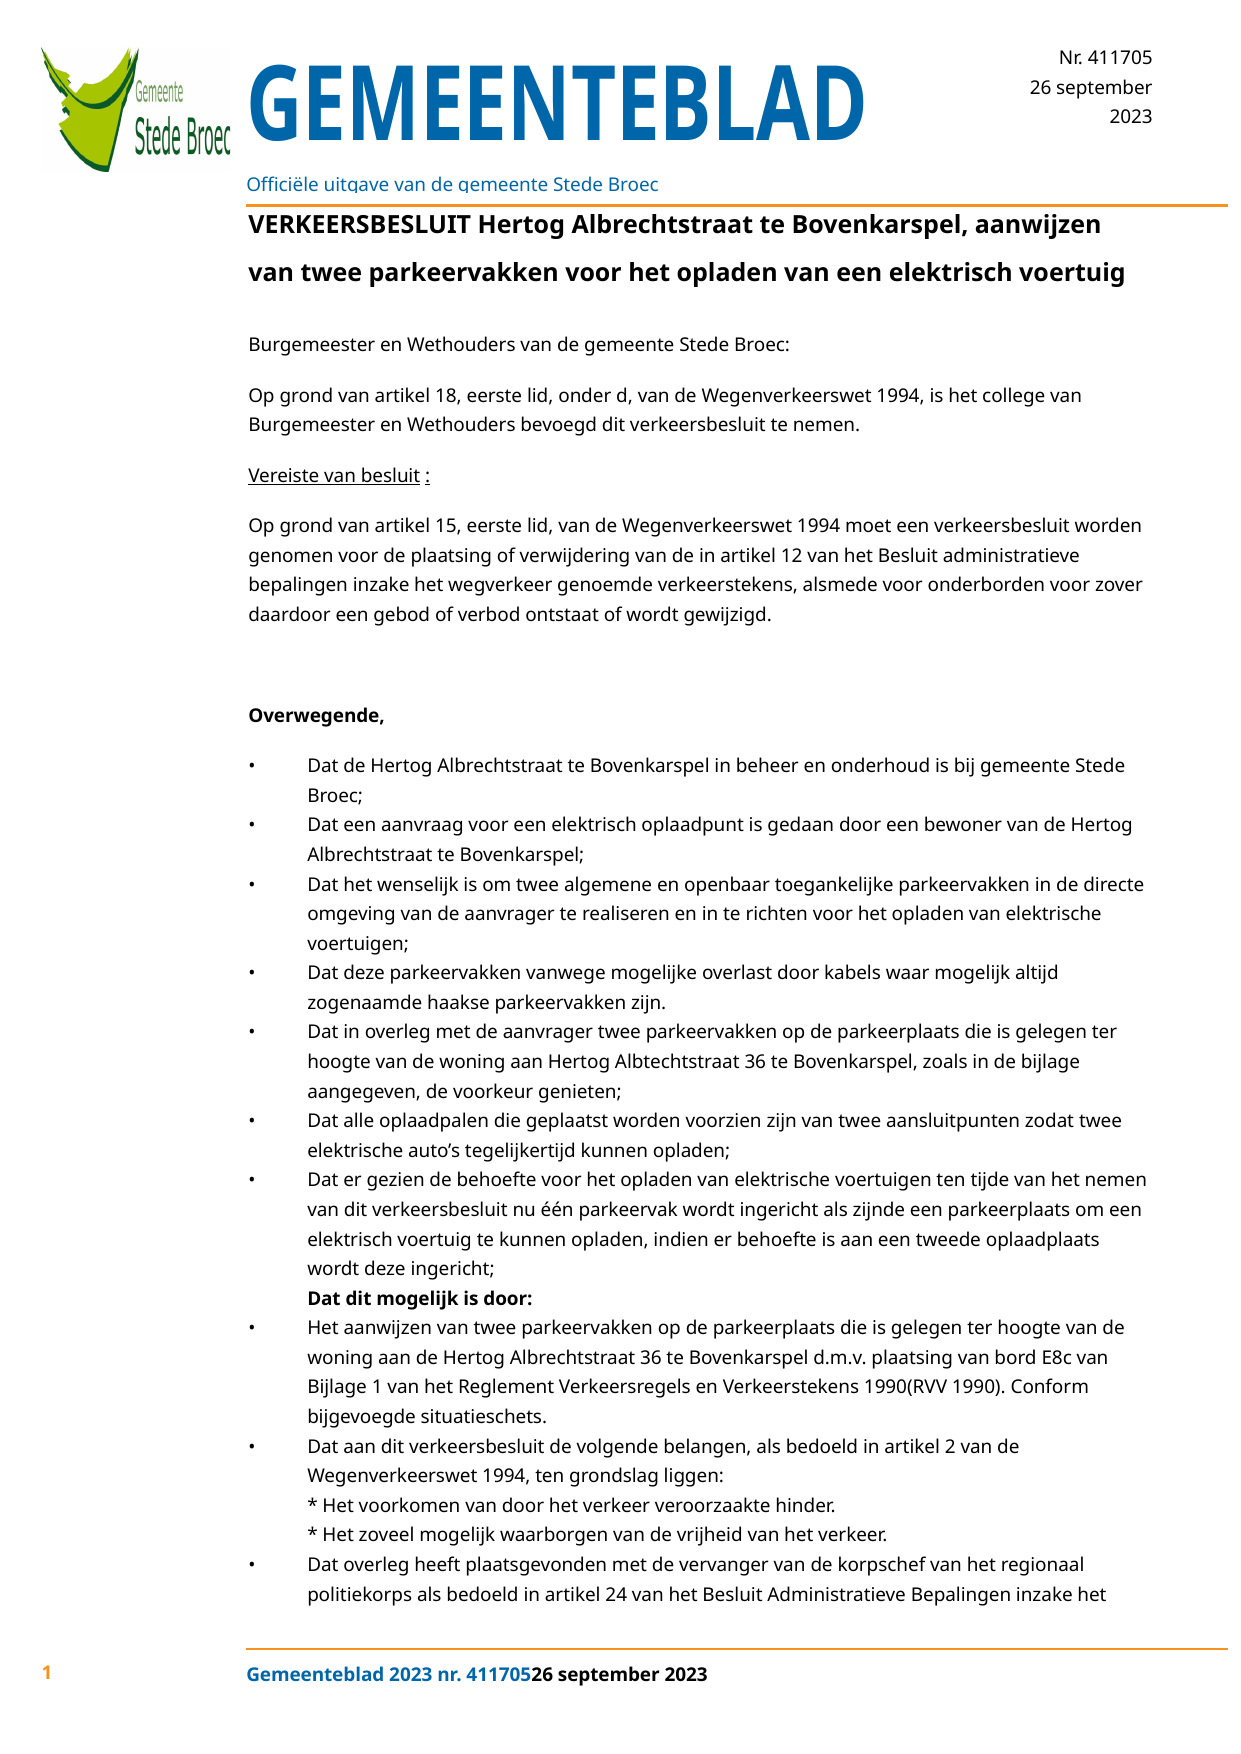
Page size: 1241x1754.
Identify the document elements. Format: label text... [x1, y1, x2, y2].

list Dat de Hertog Albrechtstraat te Bovenkarspel in beheer en onderhoud is bij gemeente Stede Broec; [248, 752, 1152, 808]
text Vereiste van besluit : [248, 462, 1152, 488]
list Dat aan dit verkeersbesluit de volgende belangen, als bedoeld in artikel 2 van de Wegenverkeerswet 1994, ten grondslag liggen: [248, 1433, 1152, 1488]
list Het aanwijzen van twee parkeervakken op de parkeerplaats die is gelegen ter hoogte van de woning aan de Hertog Albrechtstraat 36 te Bovenkarspel d.m.v. plaatsing van bord E8c van Bijlage 1 van het Reglement Verkeersregels en Verkeerstekens 1990(RVV 1990). Conform bijgevoegde situatieschets. [248, 1314, 1152, 1429]
list Dat overleg heeft plaatsgevonden met de vervanger van de korpschef van het regionaal politiekorps als bedoeld in artikel 24 van het Besluit Administratieve Bepalingen inzake het [248, 1551, 1152, 1606]
text VERKEERSBESLUIT Hertog Albrechtstraat te Bovenkarspel, aanwijzen van twee parkeervakken voor het opladen van een elektrisch voertuig [248, 207, 1152, 288]
list Dat in overleg met de aanvrager twee parkeervakken op de parkeerplaats die is gelegen ter hoogte van de woning aan Hertog Albtechtstraat 36 te Bovenkarspel, zoals in de bijlage aangegeven, de voorkeur genieten; [248, 1019, 1152, 1103]
text Overwegende, [248, 702, 1152, 728]
list Dat alle oplaadpalen die geplaatst worden voorzien zijn van twee aansluitpunten zodat twee elektrische auto’s tegelijkertijd kunnen opladen; [248, 1107, 1152, 1163]
list Dat het wenselijk is om twee algemene en openbaar toegankelijke parkeervakken in de directe omgeving van de aanvrager te realiseren en in te richten voor het opladen van elektrische voertuigen; [248, 871, 1152, 956]
list Dat een aanvraag voor een elektrisch oplaadpunt is gedaan door een bewoner van de Hertog Albrechtstraat te Bovenkarspel; [248, 812, 1152, 867]
picture [41, 47, 231, 172]
list Dat deze parkeervakken vanwege mogelijke overlast door kabels waar mogelijk altijd zogenaamde haakse parkeervakken zijn. [248, 959, 1152, 1015]
list * Het zoveel mogelijk waarborgen van de vrijheid van het verkeer. [248, 1522, 1152, 1547]
list * Het voorkomen van door het verkeer veroorzaakte hinder. [248, 1492, 1152, 1518]
list Dat er gezien de behoefte voor het opladen van elektrische voertuigen ten tijde van het nemen van dit verkeersbesluit nu één parkeervak wordt ingericht als zijnde een parkeerplaats om een elektrisch voertuig te kunnen opladen, indien er behoefte is aan een tweede oplaadplaats wordt deze ingericht; [248, 1167, 1152, 1281]
text Op grond van artikel 15, eerste lid, van de Wegenverkeerswet 1994 moet een verkeersbesluit worden genomen voor de plaatsing of verwijdering van de in artikel 12 van het Besluit administratieve bepalingen inzake het wegverkeer genoemde verkeerstekens, alsmede voor onderborden voor zover daardoor een gebod of verbod ontstaat of wordt gewijzigd. [248, 512, 1152, 627]
text Op grond van artikel 18, eerste lid, onder d, van de Wegenverkeerswet 1994, is het college van Burgemeester en Wethouders bevoegd dit verkeersbesluit te nemen. [248, 382, 1152, 437]
list Dat dit mogelijk is door: [248, 1285, 1152, 1311]
text Burgemeester en Wethouders van de gemeente Stede Broec: [248, 332, 1152, 357]
